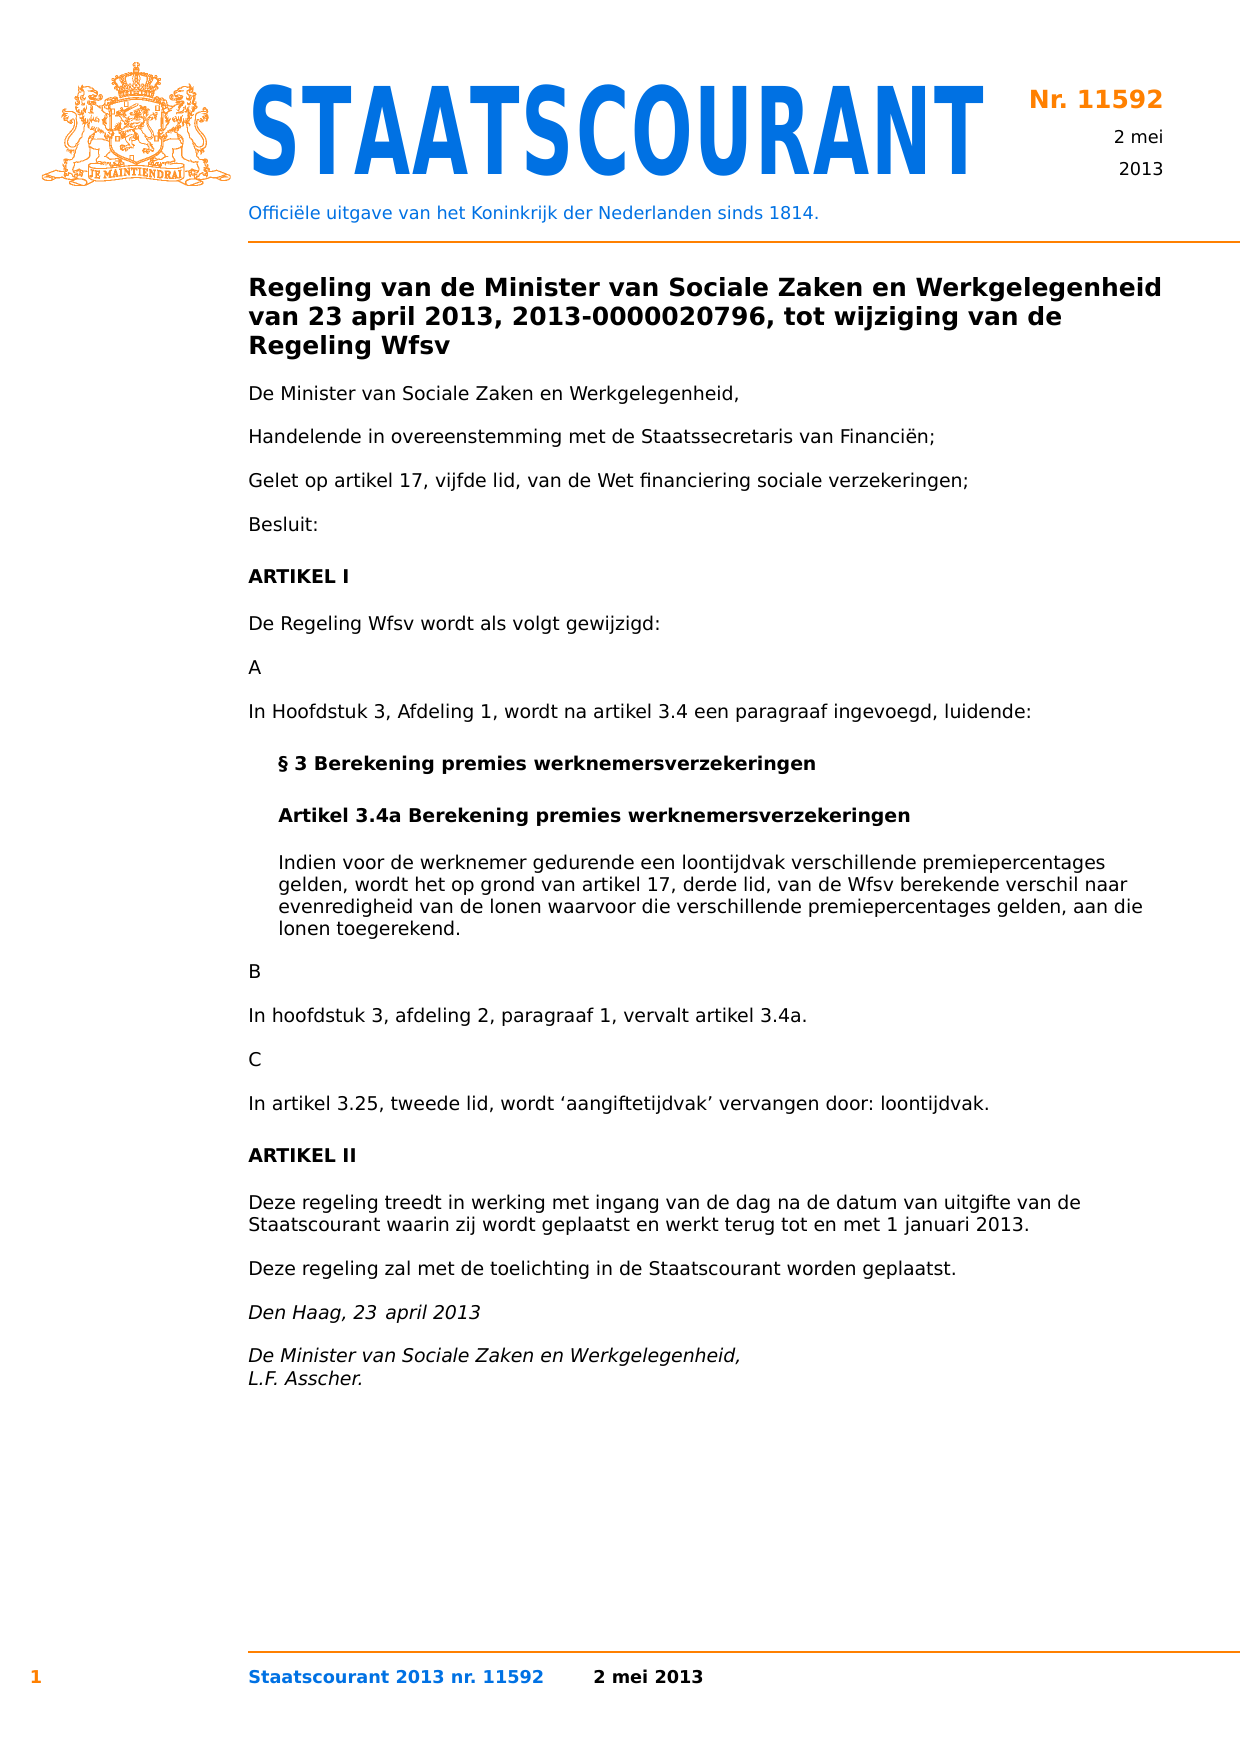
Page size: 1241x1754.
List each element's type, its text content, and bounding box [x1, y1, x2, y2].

subtitle Artikel 3.4a Berekening premies werknemersverzekeringen [278, 804, 1163, 827]
text De Minister van Sociale Zaken en Werkgelegenheid, L.F. Asscher. [248, 1345, 1163, 1389]
picture [41, 62, 231, 186]
text Besluit: [248, 514, 1163, 536]
text In hoofdstuk 3, afdeling 2, paragraaf 1, vervalt artikel 3.4a. [248, 1005, 1163, 1027]
subtitle ARTIKEL I [248, 566, 1163, 588]
text De Regeling Wfsv wordt als volgt gewijzigd: [248, 613, 1163, 635]
text Indien voor de werknemer gedurende een loontijdvak verschillende premiepercentages gelden, wordt het op grond van artikel 17, derde lid, van de Wfsv berekende verschil naar evenredigheid van de lonen waarvoor die verschillende premiepercentages gelden, aan die lonen toegerekend. [278, 852, 1163, 939]
table_header Nr. 11592 [998, 62, 1240, 121]
text Den Haag, 23 april 2013 [248, 1302, 1163, 1323]
text C [248, 1049, 1163, 1071]
text Deze regeling zal met de toelichting in de Staatscourant worden geplaatst. [248, 1258, 1163, 1280]
table_header STAATSCOURANT [248, 62, 998, 203]
text Gelet op artikel 17, vijfde lid, van de Wet financiering sociale verzekeringen; [248, 470, 1163, 492]
text Deze regeling treedt in werking met ingang van de dag na de datum van uitgifte van de Staatscourant waarin zij wordt geplaatst en werkt terug tot en met 1 januari 2013. [248, 1192, 1163, 1236]
table_cell 2 mei [998, 121, 1240, 153]
subtitle § 3 Berekening premies werknemersverzekeringen [278, 753, 1163, 774]
text B [248, 961, 1163, 983]
subtitle Regeling van de Minister van Sociale Zaken en Werkgelegenheid van 23 april 2013, 2013-0000020796, tot wijziging van de Regeling Wfsv [248, 273, 1163, 361]
text In artikel 3.25, tweede lid, wordt ‘aangiftetijdvak’ vervangen door: loontijdvak. [248, 1093, 1163, 1115]
text In Hoofdstuk 3, Afdeling 1, wordt na artikel 3.4 een paragraaf ingevoegd, luidende: [248, 701, 1163, 723]
text Handelende in overeenstemming met de Staatssecretaris van Financiën; [248, 426, 1163, 448]
table_cell 2013 [998, 153, 1240, 203]
text A [248, 657, 1163, 679]
table_header [25, 62, 248, 241]
subtitle ARTIKEL II [248, 1145, 1163, 1167]
table_cell Officiële uitgave van het Koninkrijk der Nederlanden sinds 1814. [248, 203, 1240, 241]
text De Minister van Sociale Zaken en Werkgelegenheid, [248, 382, 1163, 404]
